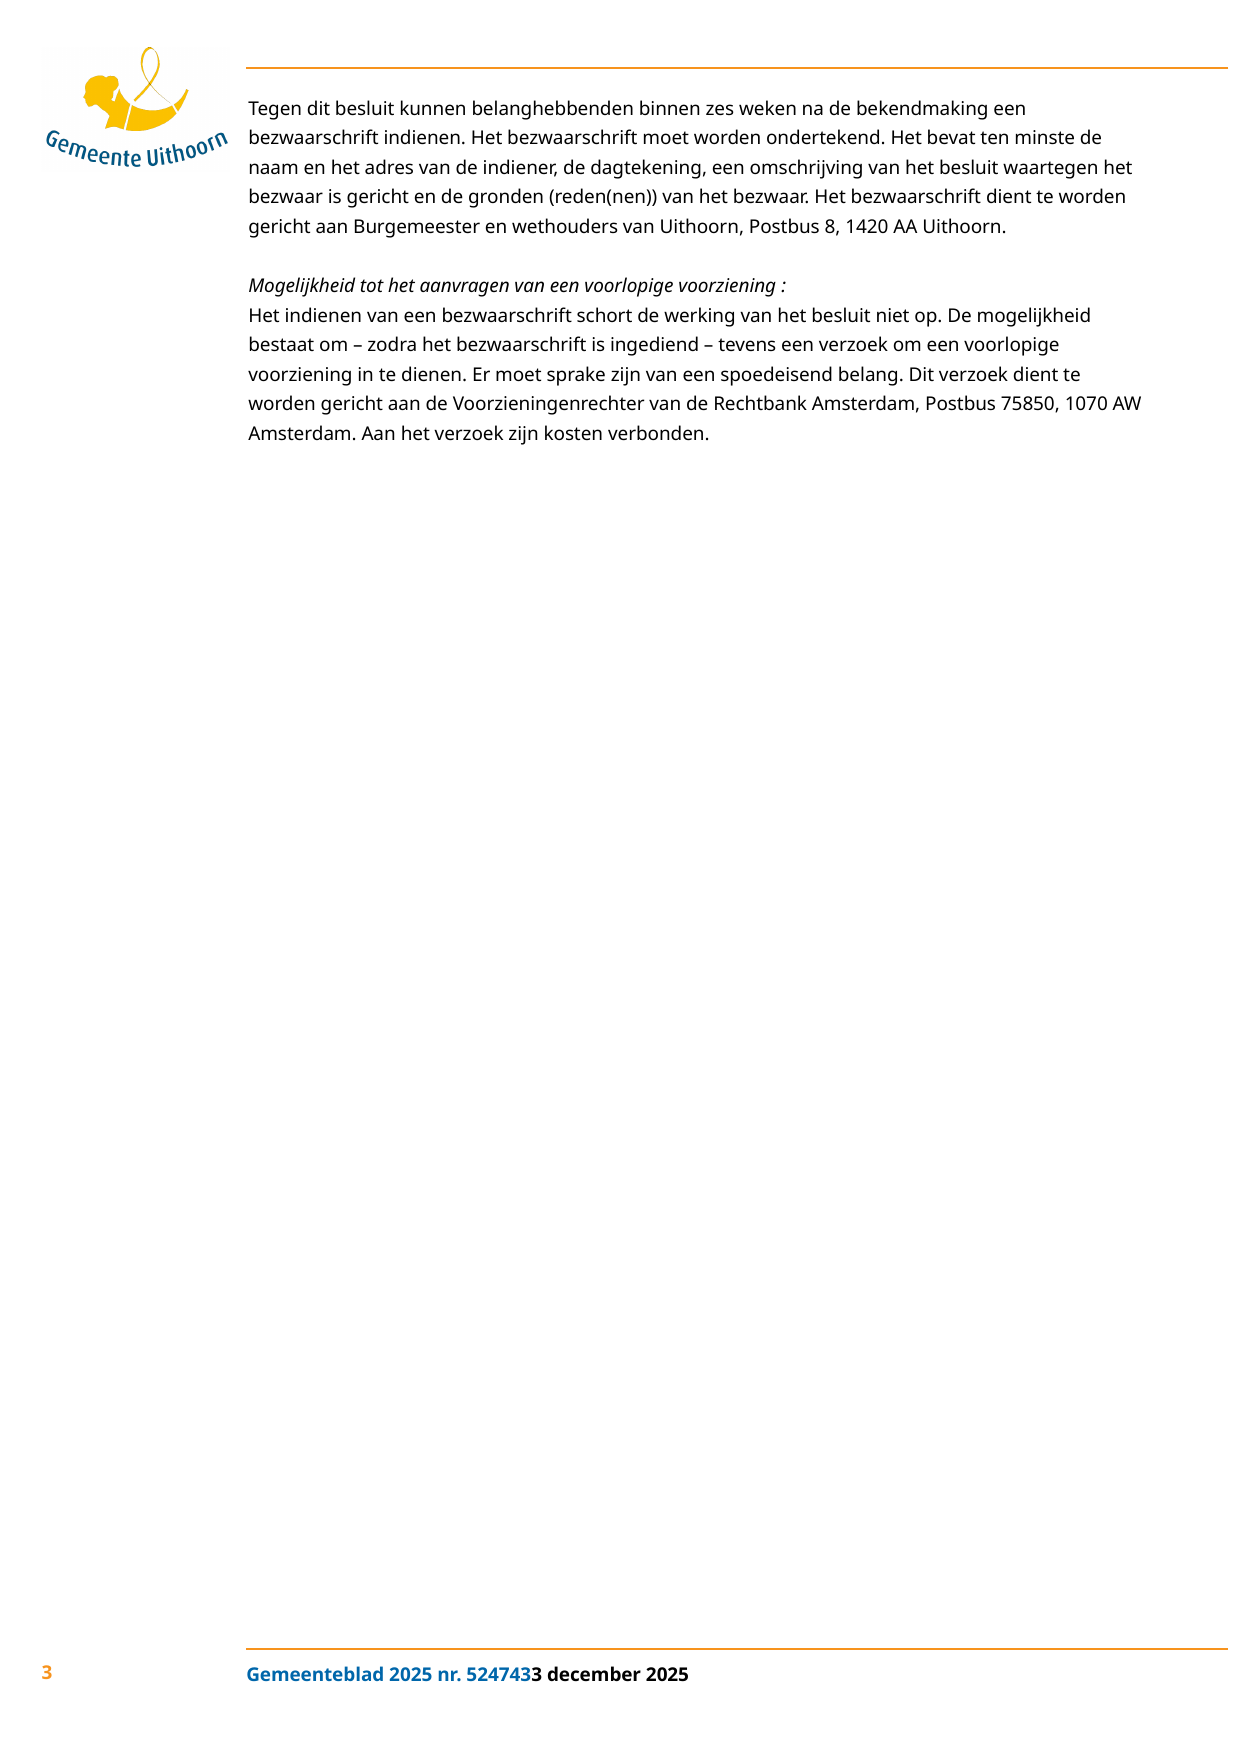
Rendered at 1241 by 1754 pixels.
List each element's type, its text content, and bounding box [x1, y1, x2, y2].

text Tegen dit besluit kunnen belanghebbenden binnen zes weken na de bekendmaking een bezwaarschrift indienen. Het bezwaarschrift moet worden ondertekend. Het bevat ten minste de naam en het adres van de indiener, de dagtekening, een omschrijving van het besluit waartegen het bezwaar is gericht en de gronden (reden(nen)) van het bezwaar. Het bezwaarschrift dient te worden gericht aan Burgemeester en wethouders van Uithoorn, Postbus 8, 1420 AA Uithoorn. [248, 95, 1152, 239]
picture [41, 47, 231, 172]
text Mogelijkheid tot het aanvragen van een voorlopige voorziening : [248, 272, 1152, 298]
text Het indienen van een bezwaarschrift schort de werking van het besluit niet op. De mogelijkheid bestaat om – zodra het bezwaarschrift is ingediend – tevens een verzoek om een voorlopige voorziening in te dienen. Er moet sprake zijn van een spoedeisend belang. Dit verzoek dient te worden gericht aan de Voorzieningenrechter van de Rechtbank Amsterdam, Postbus 75850, 1070 AW Amsterdam. Aan het verzoek zijn kosten verbonden. [248, 302, 1152, 446]
